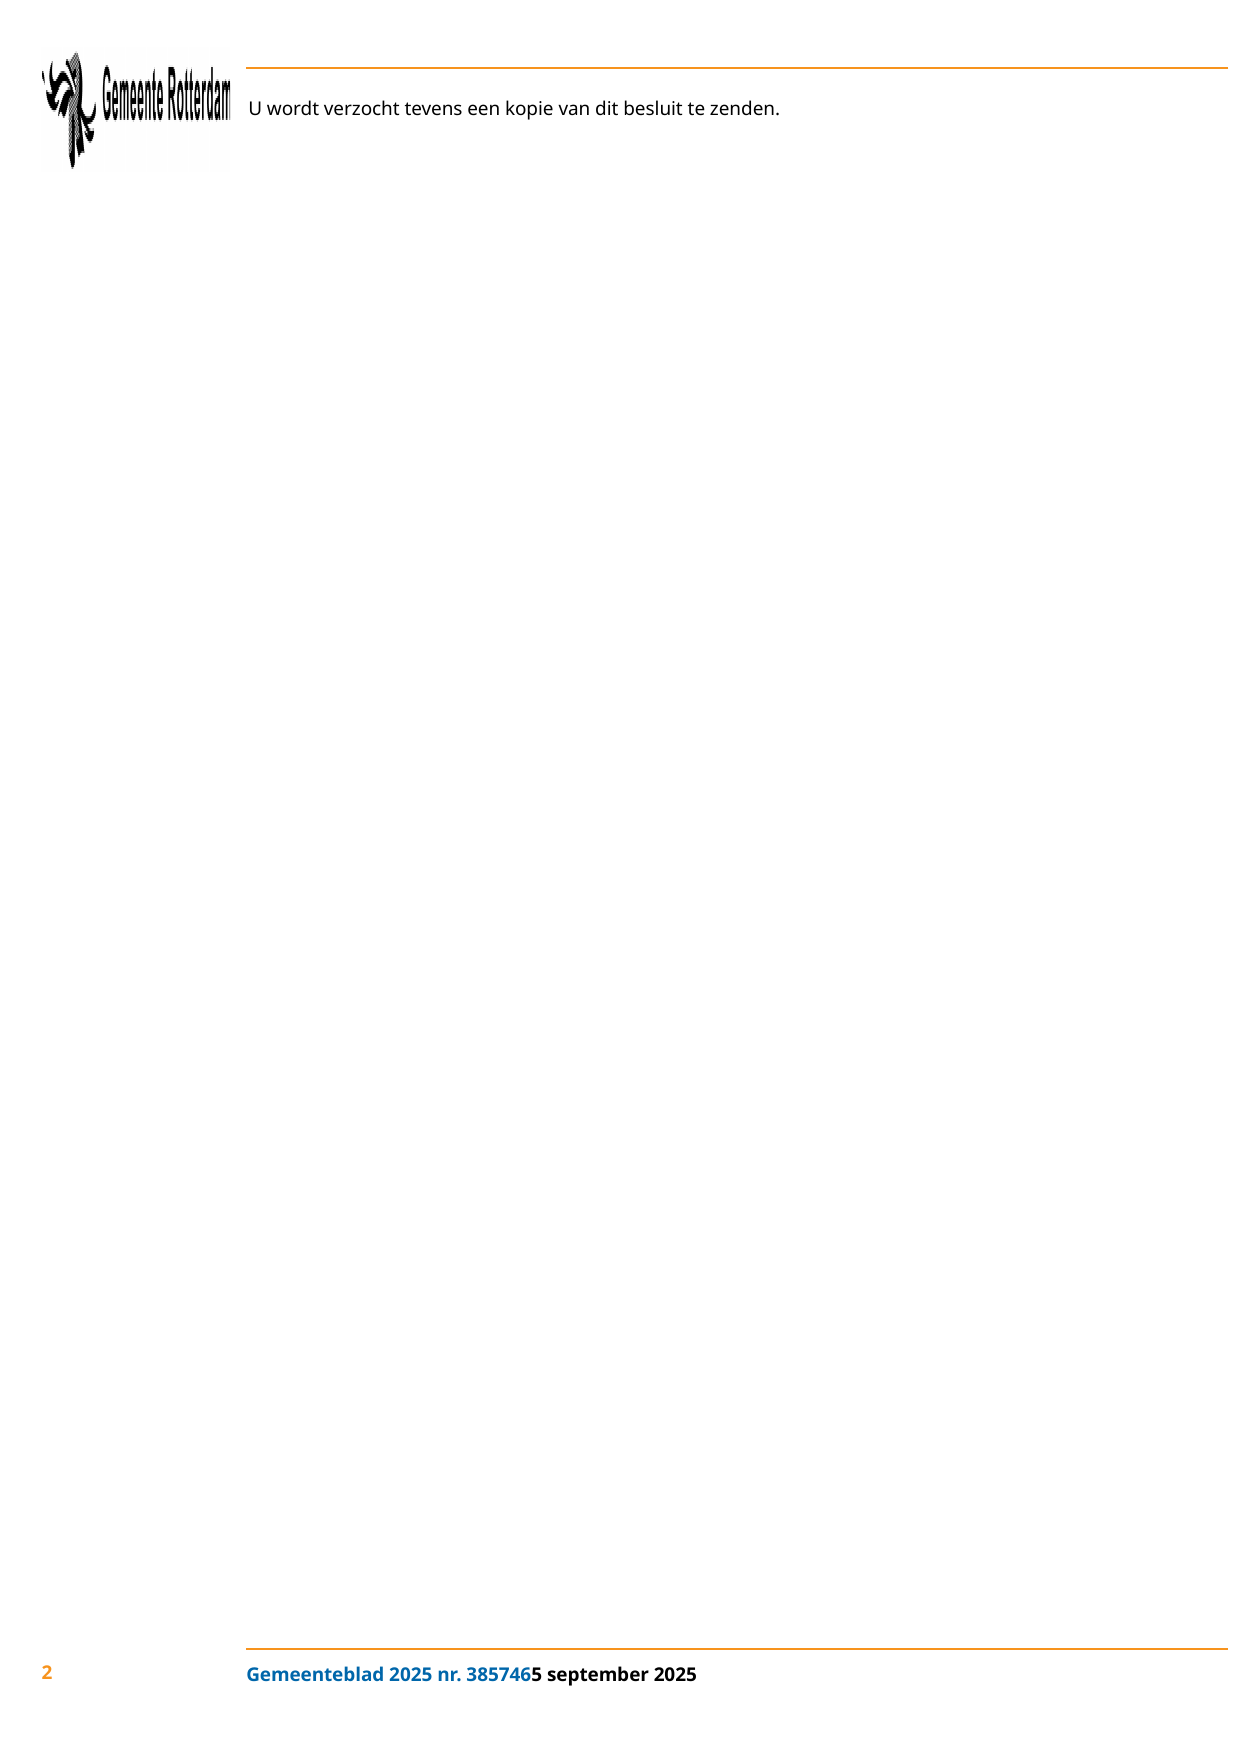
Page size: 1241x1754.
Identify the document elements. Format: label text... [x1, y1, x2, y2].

picture [41, 47, 231, 172]
text U wordt verzocht tevens een kopie van dit besluit te zenden. [248, 95, 1152, 121]
